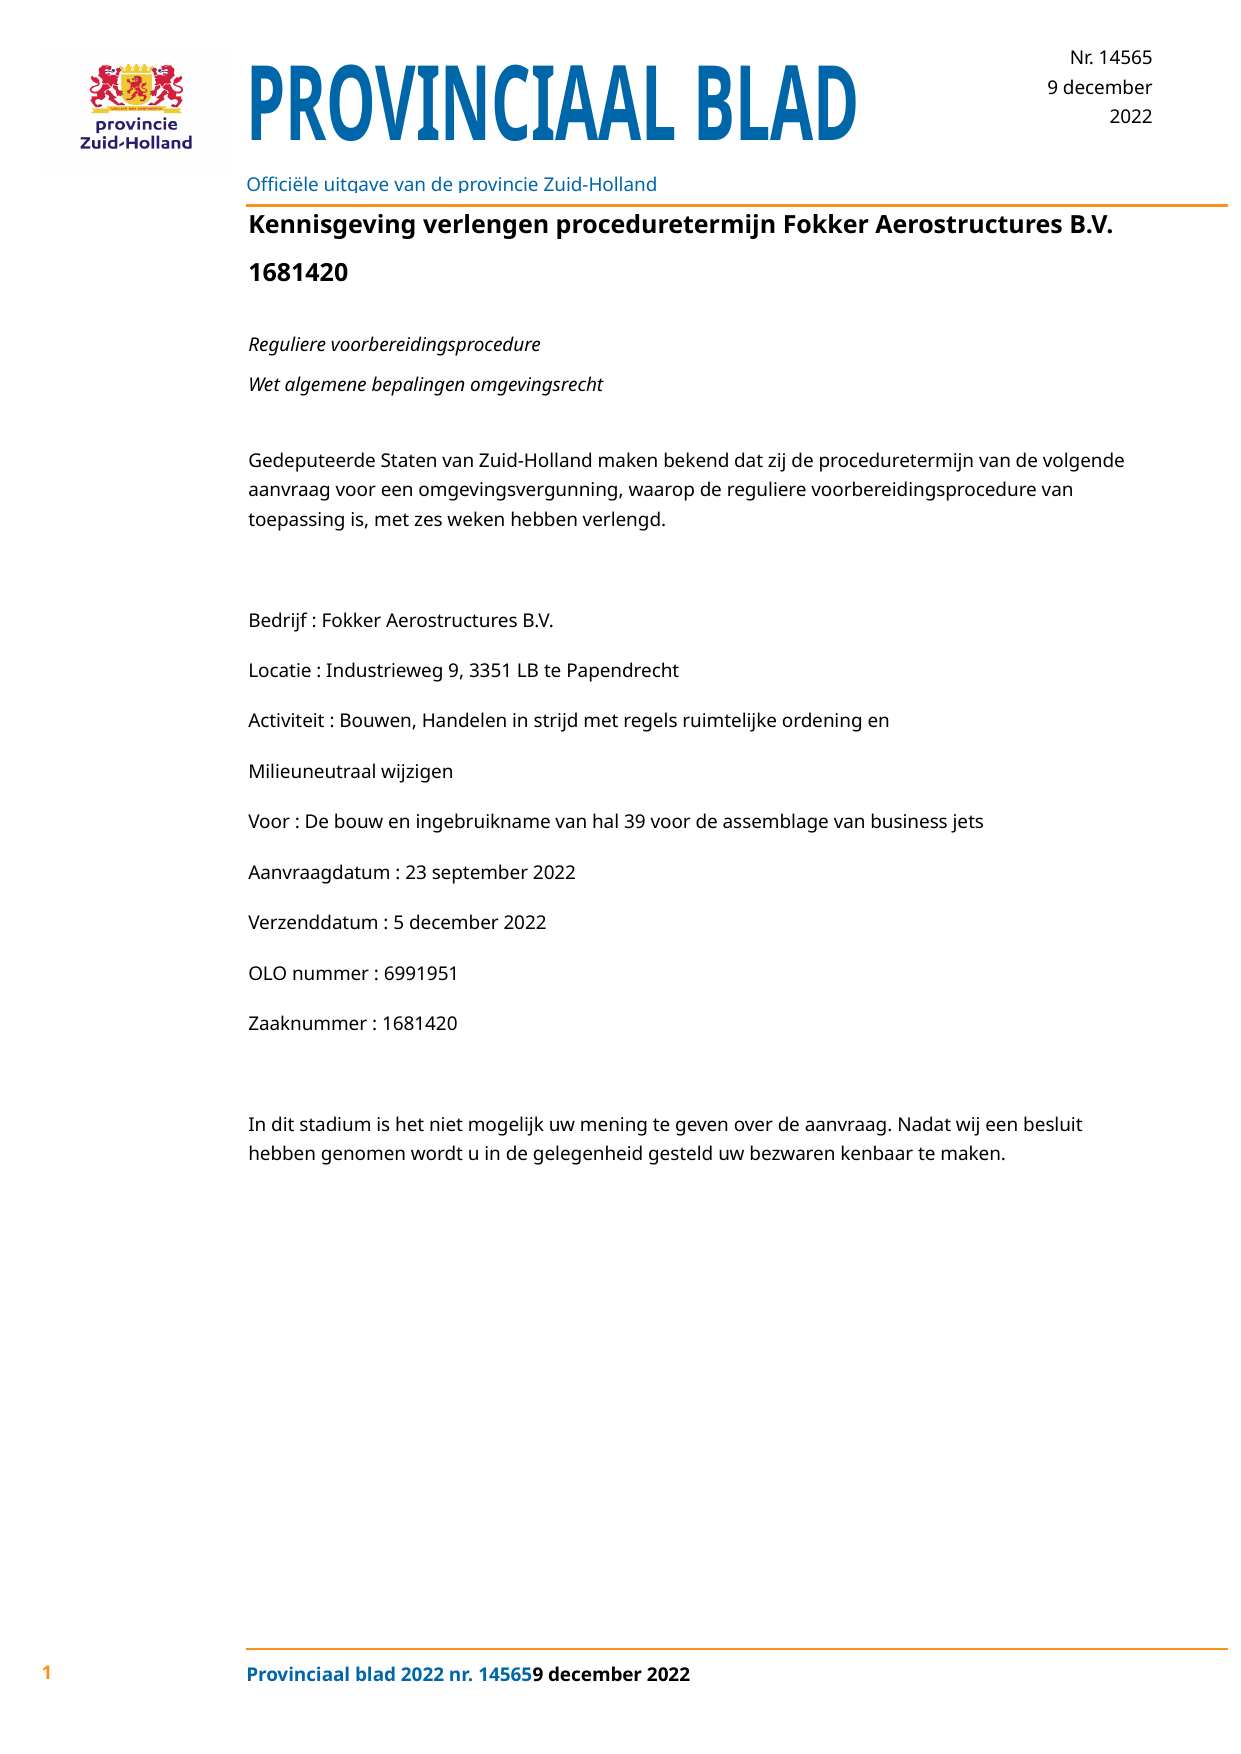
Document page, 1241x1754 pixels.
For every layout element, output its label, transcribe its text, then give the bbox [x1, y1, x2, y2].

text Verzenddatum : 5 december 2022 [248, 909, 1152, 935]
text Bedrijf : Fokker Aerostructures B.V. [248, 607, 1152, 633]
text In dit stadium is het niet mogelijk uw mening te geven over de aanvraag. Nadat wij een besluit hebben genomen wordt u in de gelegenheid gesteld uw bezwaren kenbaar te maken. [248, 1111, 1152, 1166]
text Wet algemene bepalingen omgevingsrecht [248, 371, 1152, 396]
text Milieuneutraal wijzigen [248, 758, 1152, 784]
text Locatie : Industrieweg 9, 3351 LB te Papendrecht [248, 657, 1152, 683]
text Reguliere voorbereidingsprocedure [248, 331, 1152, 357]
text OLO nummer : 6991951 [248, 960, 1152, 986]
text Voor : De bouw en ingebruikname van hal 39 voor de assemblage van business jets [248, 808, 1152, 834]
text Activiteit : Bouwen, Handelen in strijd met regels ruimtelijke ordening en [248, 708, 1152, 733]
text Gedeputeerde Staten van Zuid-Holland maken bekend dat zij de proceduretermijn van de volgende aanvraag voor een omgevingsvergunning, waarop de reguliere voorbereidingsprocedure van toepassing is, met zes weken hebben verlengd. [248, 447, 1152, 532]
text Zaaknummer : 1681420 [248, 1010, 1152, 1036]
text Kennisgeving verlengen proceduretermijn Fokker Aerostructures B.V. 1681420 [248, 207, 1152, 288]
text Aanvraagdatum : 23 september 2022 [248, 859, 1152, 885]
picture [41, 47, 231, 172]
